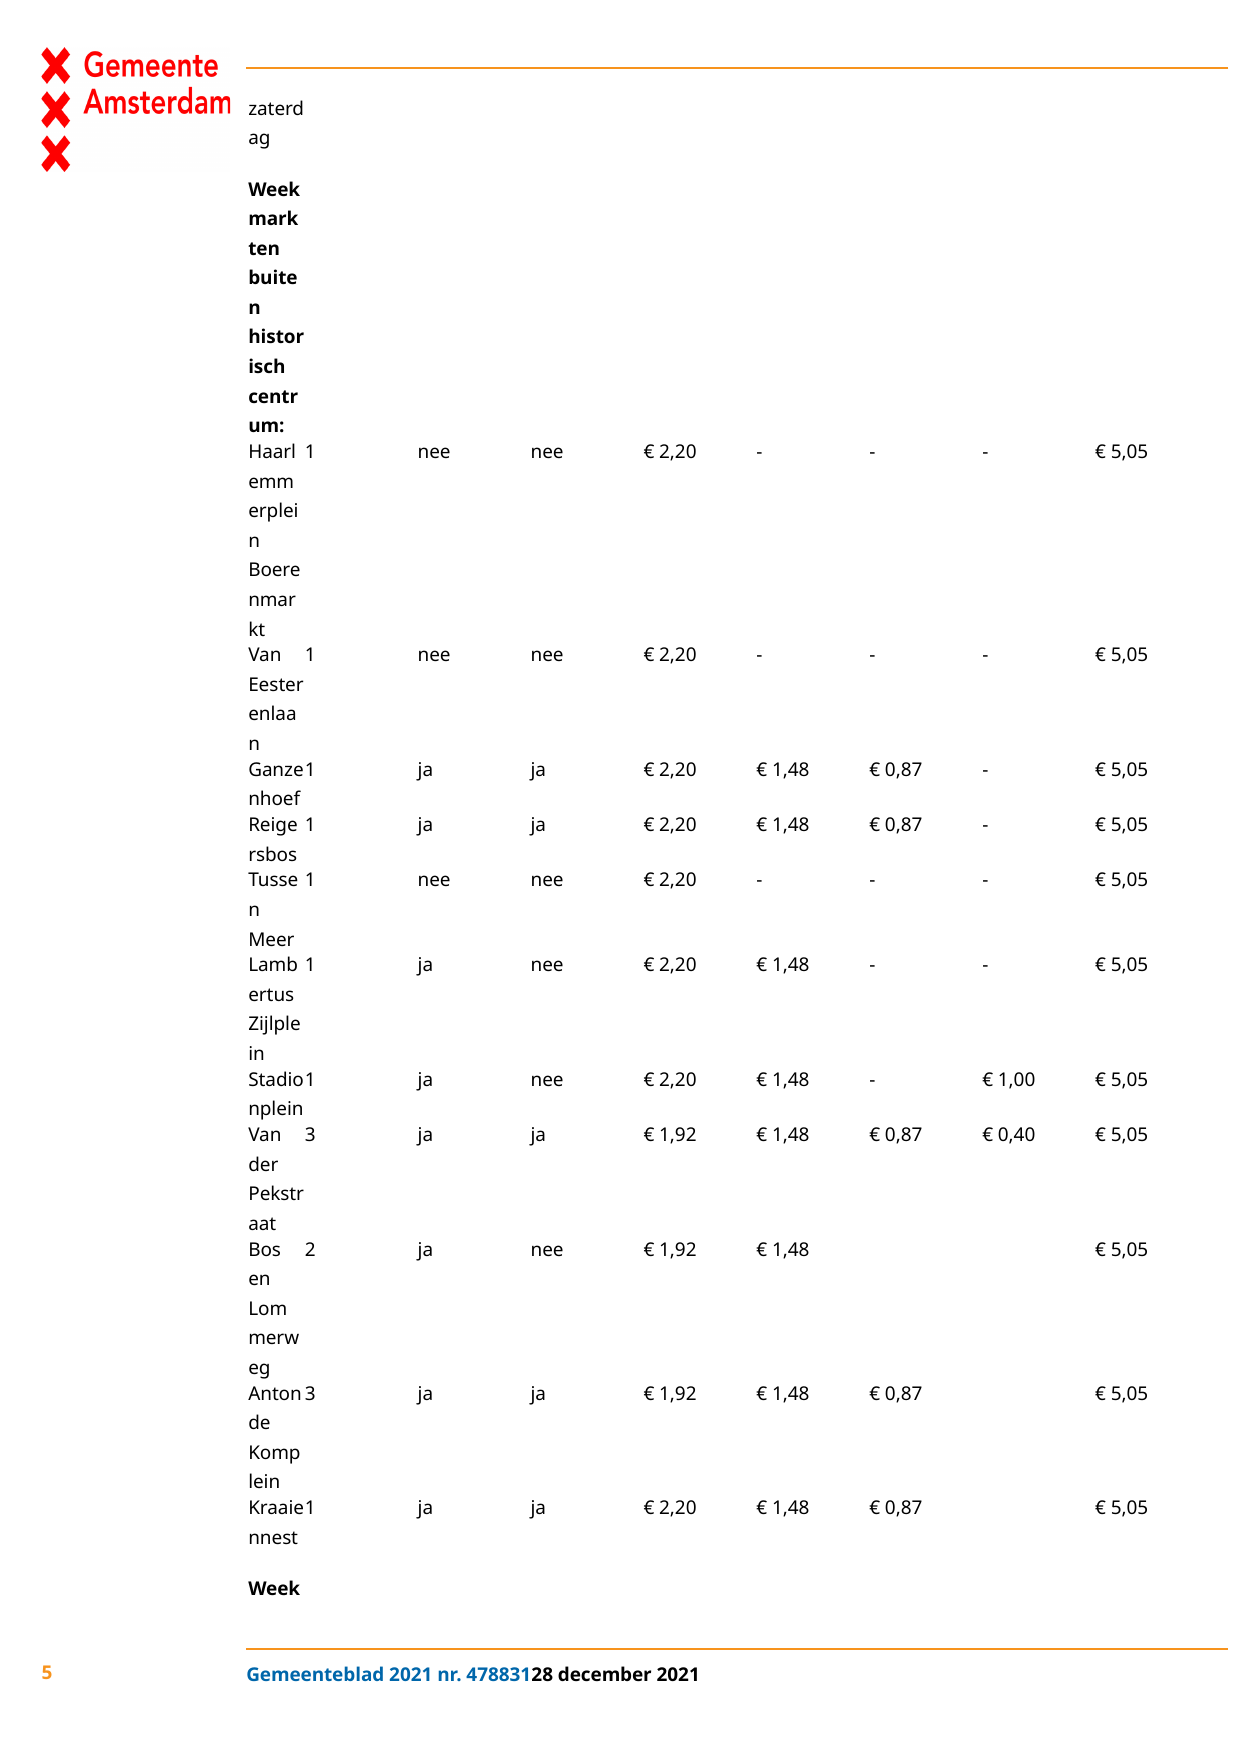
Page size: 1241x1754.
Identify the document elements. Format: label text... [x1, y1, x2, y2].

table_cell [530, 150, 643, 176]
table_cell [869, 1575, 982, 1601]
table_cell - [982, 641, 1095, 756]
table_cell [982, 1380, 1095, 1494]
table_cell € 5,05 [1095, 811, 1152, 867]
table_cell Van Eesterenlaan [248, 641, 304, 756]
table_cell [643, 1575, 756, 1601]
table_cell ja [530, 1380, 643, 1494]
table_cell ja [530, 756, 643, 811]
table_cell [756, 1575, 869, 1601]
table_cell 1 [305, 1066, 417, 1121]
table_cell nee [418, 867, 530, 951]
table_cell Van der Pekstraat [248, 1121, 304, 1236]
picture [41, 47, 231, 172]
table_cell Haarlemmerplein Boerenmarkt [248, 438, 304, 641]
table_cell - [756, 438, 869, 641]
table_cell [1095, 150, 1152, 176]
table_cell € 0,87 [869, 1380, 982, 1494]
table_cell - [982, 438, 1095, 641]
table_cell - [869, 438, 982, 641]
table_cell nee [530, 1066, 643, 1121]
table_cell - [982, 951, 1095, 1066]
table_cell 1 [305, 438, 417, 641]
table_cell € 2,20 [643, 756, 756, 811]
table_cell [982, 1550, 1095, 1575]
table_cell [643, 1550, 756, 1575]
table_cell € 1,92 [643, 1121, 756, 1236]
table_cell 1 [305, 811, 417, 867]
table_cell € 5,05 [1095, 756, 1152, 811]
table_cell - [869, 1066, 982, 1121]
table_cell € 1,92 [643, 1380, 756, 1494]
table_cell [418, 1550, 530, 1575]
table_cell [756, 1550, 869, 1575]
table_cell [1095, 176, 1152, 438]
table_cell € 5,05 [1095, 438, 1152, 641]
table_cell nee [530, 641, 643, 756]
table_cell 1 [305, 641, 417, 756]
table_cell - [982, 756, 1095, 811]
table_cell - [982, 867, 1095, 951]
table_cell nee [530, 438, 643, 641]
table_cell [982, 150, 1095, 176]
table_cell € 0,40 [982, 1121, 1095, 1236]
table_cell ja [418, 1066, 530, 1121]
table_cell € 5,05 [1095, 867, 1152, 951]
table_cell [418, 176, 530, 438]
table_cell 3 [305, 1121, 417, 1236]
table_cell € 2,20 [643, 867, 756, 951]
table_cell Stadionplein [248, 1066, 304, 1121]
table_cell [643, 176, 756, 438]
table_cell 1 [305, 951, 417, 1066]
table_cell [305, 1575, 417, 1601]
table_cell Anton de Komplein [248, 1380, 304, 1494]
table_cell € 2,20 [643, 1066, 756, 1121]
table_cell zaterdag [248, 95, 304, 150]
table_cell - [869, 641, 982, 756]
table_cell Kraaiennest [248, 1494, 304, 1549]
table_cell 1 [305, 756, 417, 811]
table_cell - [869, 95, 982, 150]
table_cell Reigersbos [248, 811, 304, 867]
table_cell [530, 95, 643, 150]
table_cell [982, 176, 1095, 438]
table_cell nee [530, 951, 643, 1066]
table_cell Tussen Meer [248, 867, 304, 951]
table_cell € 2,20 [643, 438, 756, 641]
table_cell € 2,20 [643, 641, 756, 756]
table_cell [756, 150, 869, 176]
table_cell € 5,05 [1095, 641, 1152, 756]
table_cell [1095, 1575, 1152, 1601]
table_cell - [756, 641, 869, 756]
table_cell ja [418, 1236, 530, 1380]
table_cell [756, 176, 869, 438]
table_cell nee [530, 867, 643, 951]
table_cell [305, 150, 417, 176]
table_cell ja [418, 1380, 530, 1494]
table_cell € 5,05 [1095, 1066, 1152, 1121]
table_cell nee [418, 641, 530, 756]
table_cell - [756, 867, 869, 951]
table_cell € 0,87 [869, 811, 982, 867]
table_cell [869, 1550, 982, 1575]
table_cell ja [530, 1121, 643, 1236]
table_cell [530, 1575, 643, 1601]
table_cell € 0,87 [869, 1121, 982, 1236]
table_cell - [982, 95, 1095, 150]
table_cell [869, 1236, 982, 1380]
table_cell Ganzenhoef [248, 756, 304, 811]
table_cell ja [418, 811, 530, 867]
table_cell ja [418, 1494, 530, 1549]
table_cell € 1,92 [643, 1236, 756, 1380]
table_cell - [869, 951, 982, 1066]
table_cell [643, 150, 756, 176]
table_cell [643, 95, 756, 150]
table_cell [305, 1550, 417, 1575]
table_cell € 2,20 [643, 1494, 756, 1549]
table_cell [305, 176, 417, 438]
table_cell 1 [305, 1494, 417, 1549]
table_cell [418, 150, 530, 176]
table_cell € 5,05 [1095, 1494, 1152, 1549]
table_cell ja [530, 811, 643, 867]
table_cell € 1,00 [982, 1066, 1095, 1121]
table_cell € 0,87 [869, 1494, 982, 1549]
table_cell ja [418, 756, 530, 811]
table_cell € 1,48 [756, 1121, 869, 1236]
table_cell [869, 150, 982, 176]
table_cell [982, 1575, 1095, 1601]
table_cell € 5,05 [1095, 1121, 1152, 1236]
table_cell nee [418, 438, 530, 641]
table_cell Lambertus Zijlplein [248, 951, 304, 1066]
table_cell [418, 1575, 530, 1601]
table_cell - [756, 95, 869, 150]
table_cell € 1,48 [756, 951, 869, 1066]
table_cell [869, 176, 982, 438]
table_cell € 2,20 [643, 811, 756, 867]
table_cell [530, 1550, 643, 1575]
table_cell € 1,48 [756, 811, 869, 867]
table_cell 3 [305, 1380, 417, 1494]
table_cell [530, 176, 643, 438]
table_cell [1095, 95, 1152, 150]
table_cell Weekmarkten buiten historisch centrum: [248, 176, 304, 438]
table_cell Bos en Lommerweg [248, 1236, 304, 1380]
table_cell nee [530, 1236, 643, 1380]
table_cell [982, 1494, 1095, 1549]
table_cell € 1,48 [756, 1066, 869, 1121]
table_cell € 5,05 [1095, 951, 1152, 1066]
table_cell ja [530, 1494, 643, 1549]
table_cell € 1,48 [756, 1236, 869, 1380]
table_cell - [869, 867, 982, 951]
table_cell ja [418, 1121, 530, 1236]
table_cell 2 [305, 1236, 417, 1380]
table_cell - [982, 811, 1095, 867]
table_cell € 5,05 [1095, 1236, 1152, 1380]
table_cell € 0,87 [869, 756, 982, 811]
table_cell ja [418, 951, 530, 1066]
table_cell € 1,48 [756, 756, 869, 811]
table_cell [305, 95, 417, 150]
table_cell [418, 95, 530, 150]
table_cell [982, 1236, 1095, 1380]
table_cell [1095, 1550, 1152, 1575]
table_cell 1 [305, 867, 417, 951]
table_cell [248, 150, 304, 176]
table_cell € 1,48 [756, 1494, 869, 1549]
table_cell Week [248, 1575, 304, 1601]
table_cell € 5,05 [1095, 1380, 1152, 1494]
table_cell € 1,48 [756, 1380, 869, 1494]
table_cell € 2,20 [643, 951, 756, 1066]
table_cell [248, 1550, 304, 1575]
